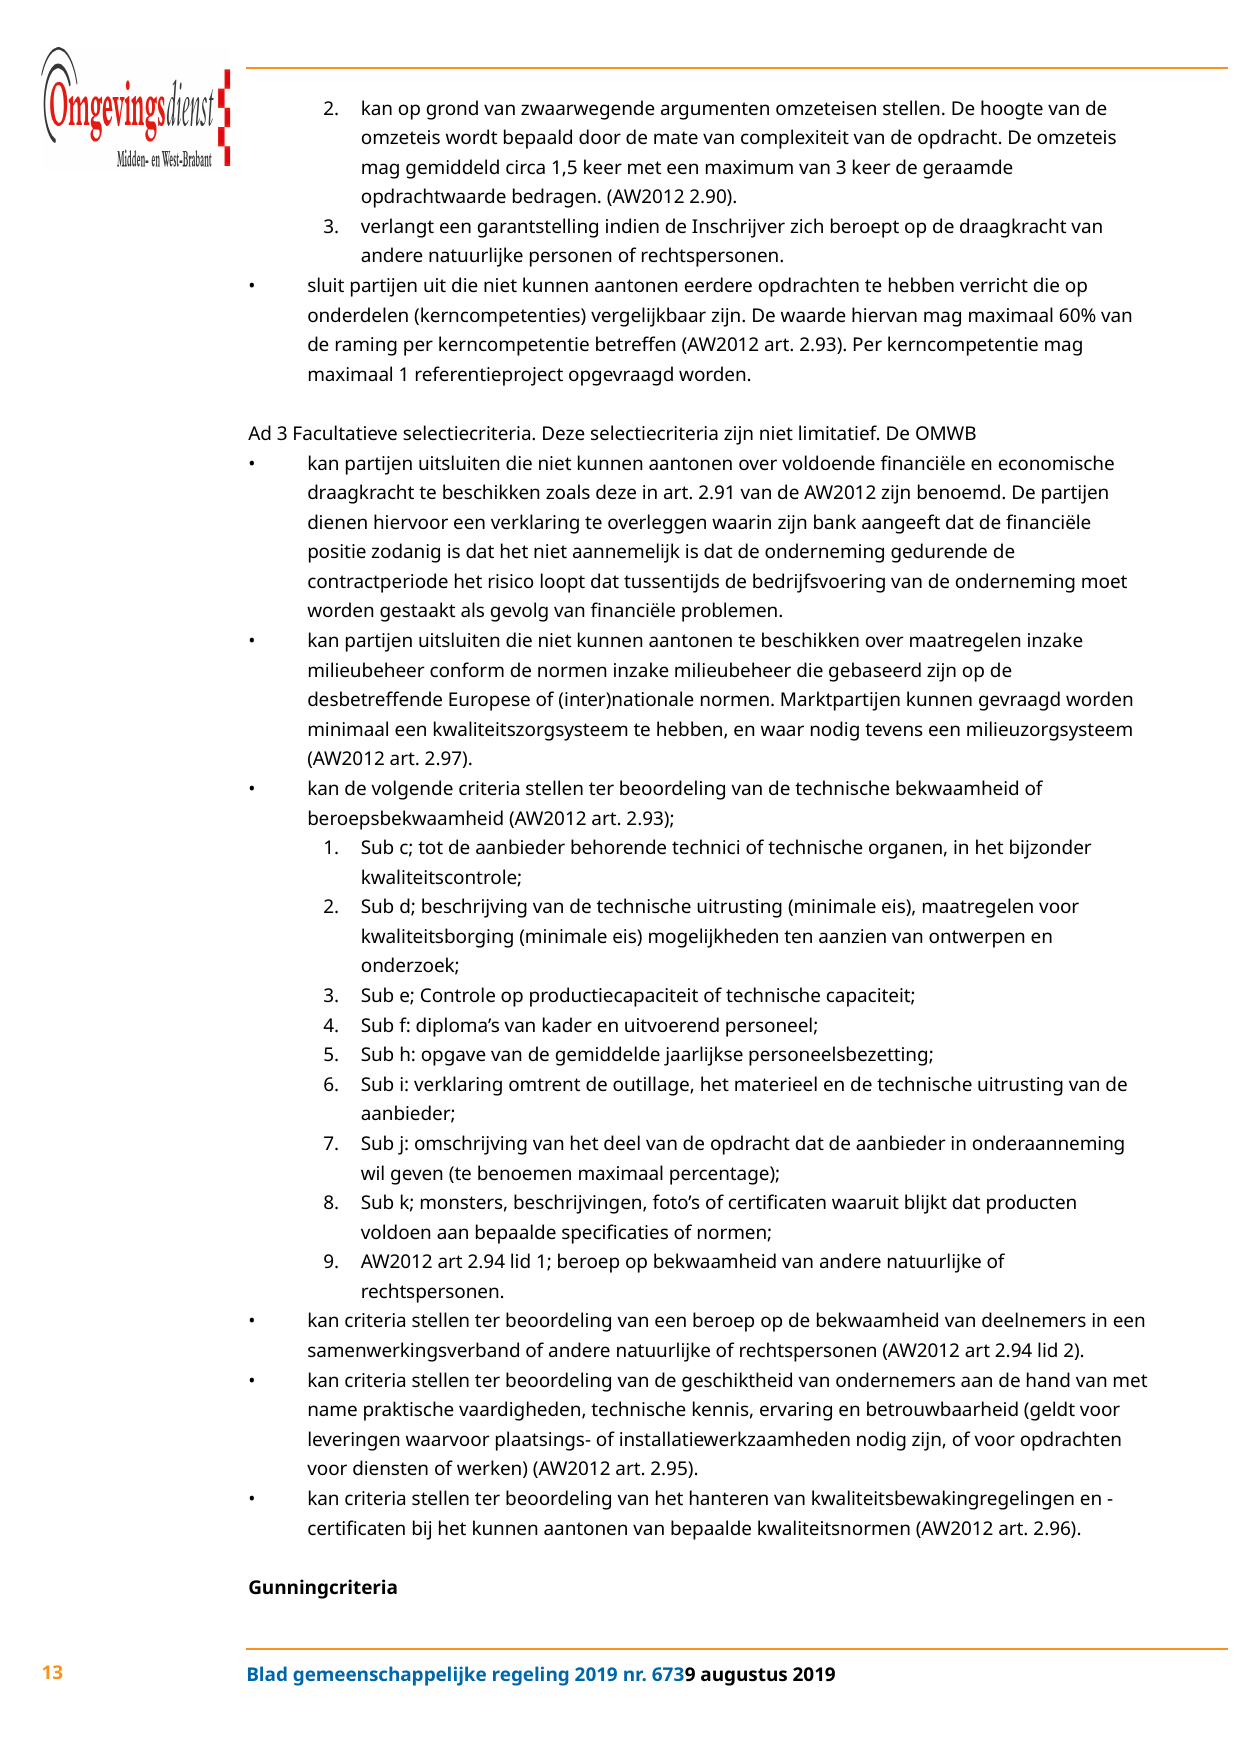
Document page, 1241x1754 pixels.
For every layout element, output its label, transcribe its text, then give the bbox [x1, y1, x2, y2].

list AW2012 art 2.94 lid 1; beroep op bekwaamheid van andere natuurlijke of rechtspersonen. [323, 1248, 1152, 1304]
list Sub c; tot de aanbieder behorende technici of technische organen, in het bijzonder kwaliteitscontrole; [323, 834, 1152, 890]
list verlangt een garantstelling indien de Inschrijver zich beroept op de draagkracht van andere natuurlijke personen of rechtspersonen. [323, 213, 1152, 268]
text Ad 3 Facultatieve selectiecriteria. Deze selectiecriteria zijn niet limitatief. De OMWB [248, 420, 1152, 446]
list kan partijen uitsluiten die niet kunnen aantonen te beschikken over maatregelen inzake milieubeheer conform de normen inzake milieubeheer die gebaseerd zijn op de desbetreffende Europese of (inter)nationale normen. Marktpartijen kunnen gevraagd worden minimaal een kwaliteitszorgsysteem te hebben, en waar nodig tevens een milieuzorgsysteem (AW2012 art. 2.97). [248, 627, 1152, 771]
list kan partijen uitsluiten die niet kunnen aantonen over voldoende financiële en economische draagkracht te beschikken zoals deze in art. 2.91 van de AW2012 zijn benoemd. De partijen dienen hiervoor een verklaring te overleggen waarin zijn bank aangeeft dat de financiële positie zodanig is dat het niet aannemelijk is dat de onderneming gedurende de contractperiode het risico loopt dat tussentijds de bedrijfsvoering van de onderneming moet worden gestaakt als gevolg van financiële problemen. [248, 450, 1152, 623]
list kan criteria stellen ter beoordeling van de geschiktheid van ondernemers aan de hand van met name praktische vaardigheden, technische kennis, ervaring en betrouwbaarheid (geldt voor leveringen waarvoor plaatsings- of installatiewerkzaamheden nodig zijn, of voor opdrachten voor diensten of werken) (AW2012 art. 2.95). [248, 1367, 1152, 1481]
list kan criteria stellen ter beoordeling van een beroep op de bekwaamheid van deelnemers in een samenwerkingsverband of andere natuurlijke of rechtspersonen (AW2012 art 2.94 lid 2). [248, 1308, 1152, 1363]
list kan de volgende criteria stellen ter beoordeling van de technische bekwaamheid of beroepsbekwaamheid (AW2012 art. 2.93); [248, 775, 1152, 831]
list Sub j: omschrijving van het deel van de opdracht dat de aanbieder in onderaanneming wil geven (te benoemen maximaal percentage); [323, 1130, 1152, 1186]
list Sub k; monsters, beschrijvingen, foto’s of certificaten waaruit blijkt dat producten voldoen aan bepaalde specificaties of normen; [323, 1189, 1152, 1245]
list Sub i: verklaring omtrent de outillage, het materieel en de technische uitrusting van de aanbieder; [323, 1071, 1152, 1126]
picture [41, 47, 231, 172]
list sluit partijen uit die niet kunnen aantonen eerdere opdrachten te hebben verricht die op onderdelen (kerncompetenties) vergelijkbaar zijn. De waarde hiervan mag maximaal 60% van de raming per kerncompetentie betreffen (AW2012 art. 2.93). Per kerncompetentie mag maximaal 1 referentieproject opgevraagd worden. [248, 272, 1152, 387]
list kan op grond van zwaarwegende argumenten omzeteisen stellen. De hoogte van de omzeteis wordt bepaald door de mate van complexiteit van de opdracht. De omzeteis mag gemiddeld circa 1,5 keer met een maximum van 3 keer de geraamde opdrachtwaarde bedragen. (AW2012 2.90). [323, 95, 1152, 209]
list Sub d; beschrijving van de technische uitrusting (minimale eis), maatregelen voor kwaliteitsborging (minimale eis) mogelijkheden ten aanzien van ontwerpen en onderzoek; [323, 893, 1152, 978]
list Sub f: diploma’s van kader en uitvoerend personeel; [323, 1012, 1152, 1038]
list Sub e; Controle op productiecapaciteit of technische capaciteit; [323, 982, 1152, 1008]
list kan criteria stellen ter beoordeling van het hanteren van kwaliteitsbewakingregelingen en -certificaten bij het kunnen aantonen van bepaalde kwaliteitsnormen (AW2012 art. 2.96). [248, 1485, 1152, 1541]
list Sub h: opgave van de gemiddelde jaarlijkse personeelsbezetting; [323, 1041, 1152, 1067]
text Gunningcriteria [248, 1574, 1152, 1600]
